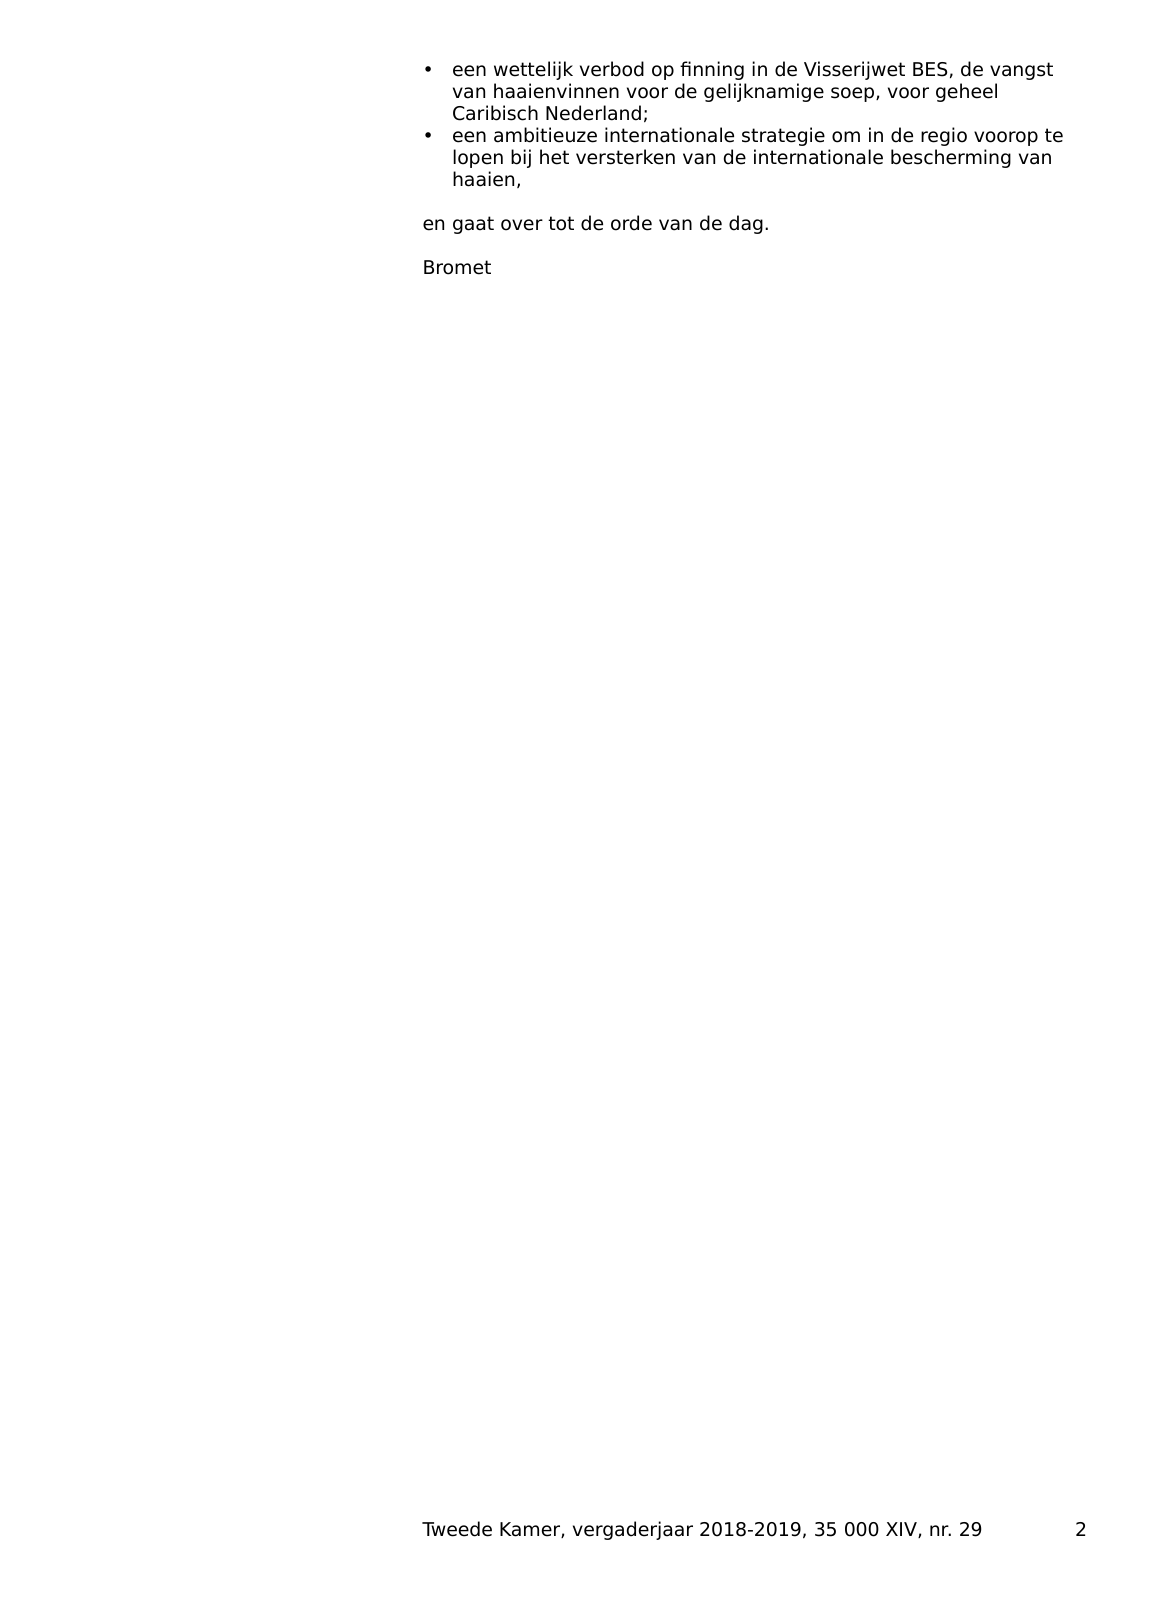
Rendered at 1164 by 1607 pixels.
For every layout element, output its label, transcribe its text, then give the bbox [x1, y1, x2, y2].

text • een wettelijk verbod op finning in de Visserijwet BES, de vangst van haaienvinnen voor de gelijknamige soep, voor geheel Caribisch Nederland; [422, 59, 1087, 125]
text Bromet [422, 257, 1087, 279]
text • een ambitieuze internationale strategie om in de regio voorop te lopen bij het versterken van de internationale bescherming van haaien, [422, 125, 1087, 191]
text en gaat over tot de orde van de dag. [422, 213, 1087, 235]
